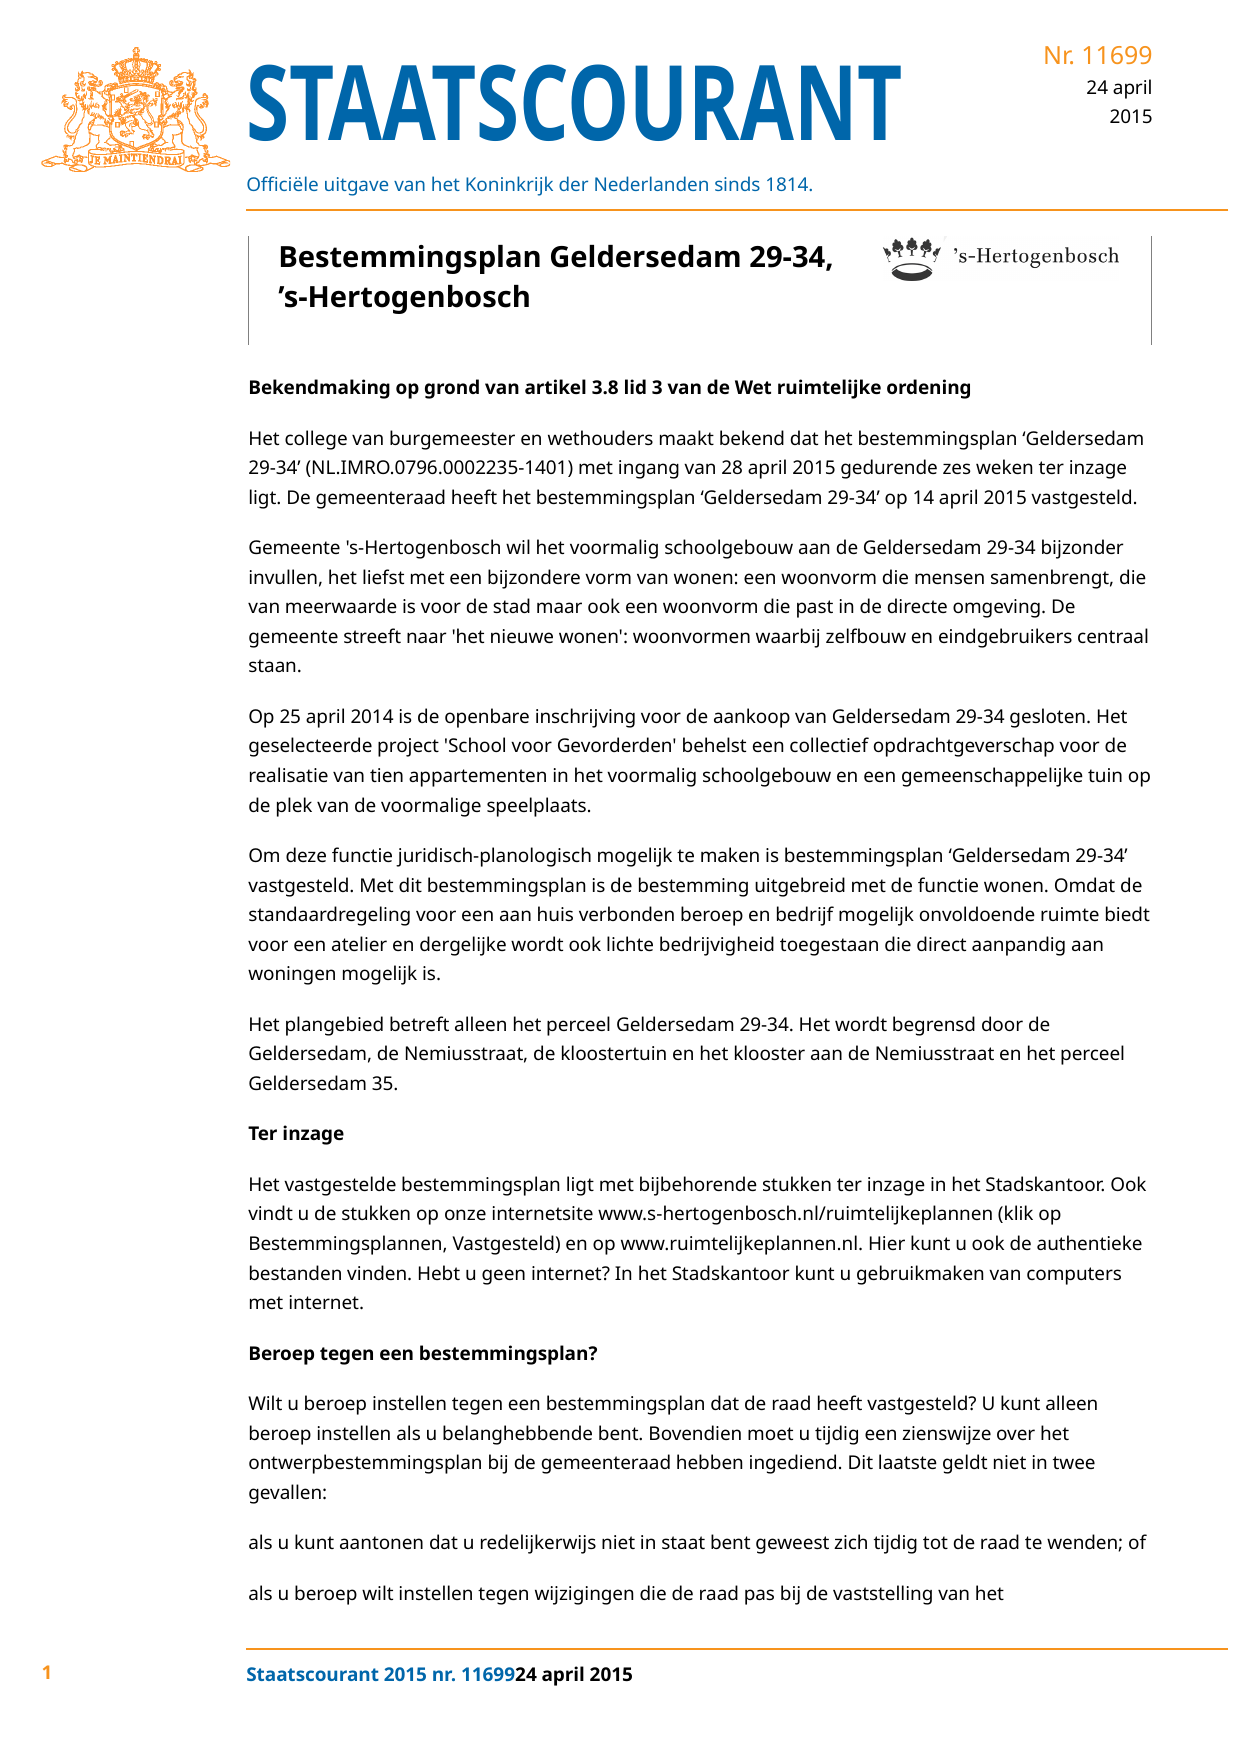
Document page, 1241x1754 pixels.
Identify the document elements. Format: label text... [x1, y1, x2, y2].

picture [882, 236, 1119, 281]
text als u kunt aantonen dat u redelijkerwijs niet in staat bent geweest zich tijdig tot de raad te wenden; of [248, 1529, 1152, 1555]
text Het vastgestelde bestemmingsplan ligt met bijbehorende stukken ter inzage in het Stadskantoor. Ook vindt u de stukken op onze internetsite www.s‑hertogenbosch.nl/ruimtelijkeplannen (klik op Bestemmingsplannen, Vastgesteld) en op www.ruimtelijkeplannen.nl. Hier kunt u ook de authentieke bestanden vinden. Hebt u geen internet? In het Stadskantoor kunt u gebruikmaken van computers met internet. [248, 1171, 1152, 1315]
text Ter inzage [248, 1121, 1152, 1146]
table_header Bestemmingsplan Geldersedam 29-34, ’s-Hertogenbosch [249, 236, 850, 345]
picture [41, 47, 231, 172]
text Wilt u beroep instellen tegen een bestemmingsplan dat de raad heeft vastgesteld? U kunt alleen beroep instellen als u belanghebbende bent. Bovendien moet u tijdig een zienswijze over het ontwerpbestemmingsplan bij de gemeenteraad hebben ingediend. Dit laatste geldt niet in twee gevallen: [248, 1390, 1152, 1504]
text Het college van burgemeester en wethouders maakt bekend dat het bestemmingsplan ‘Geldersedam 29-34’ (NL.IMRO.0796.0002235-1401) met ingang van 28 april 2015 gedurende zes weken ter inzage ligt. De gemeenteraad heeft het bestemmingsplan ‘Geldersedam 29-34’ op 14 april 2015 vastgesteld. [248, 425, 1152, 509]
table_header [850, 236, 1151, 345]
text Op 25 april 2014 is de openbare inschrijving voor de aankoop van Geldersedam 29-34 gesloten. Het geselecteerde project 'School voor Gevorderden' behelst een collectief opdrachtgeverschap voor de realisatie van tien appartementen in het voormalig schoolgebouw en een gemeenschappelijke tuin op de plek van de voormalige speelplaats. [248, 703, 1152, 817]
text Bekendmaking op grond van artikel 3.8 lid 3 van de Wet ruimtelijke ordening [248, 374, 1152, 400]
text Beroep tegen een bestemmingsplan? [248, 1340, 1152, 1365]
text Om deze functie juridisch-planologisch mogelijk te maken is bestemmingsplan ‘Geldersedam 29-34’ vastgesteld. Met dit bestemmingsplan is de bestemming uitgebreid met de functie wonen. Omdat de standaardregeling voor een aan huis verbonden beroep en bedrijf mogelijk onvoldoende ruimte biedt voor een atelier en dergelijke wordt ook lichte bedrijvigheid toegestaan die direct aanpandig aan woningen mogelijk is. [248, 842, 1152, 986]
text als u beroep wilt instellen tegen wijzigingen die de raad pas bij de vaststelling van het [248, 1580, 1152, 1605]
text Het plangebied betreft alleen het perceel Geldersedam 29-34. Het wordt begrensd door de Geldersedam, de Nemiusstraat, de kloostertuin en het klooster aan de Nemiusstraat en het perceel Geldersedam 35. [248, 1011, 1152, 1096]
text Gemeente 's-Hertogenbosch wil het voormalig schoolgebouw aan de Geldersedam 29-34 bijzonder invullen, het liefst met een bijzondere vorm van wonen: een woonvorm die mensen samenbrengt, die van meerwaarde is voor de stad maar ook een woonvorm die past in de directe omgeving. De gemeente streeft naar 'het nieuwe wonen': woonvormen waarbij zelfbouw en eindgebruikers centraal staan. [248, 534, 1152, 678]
